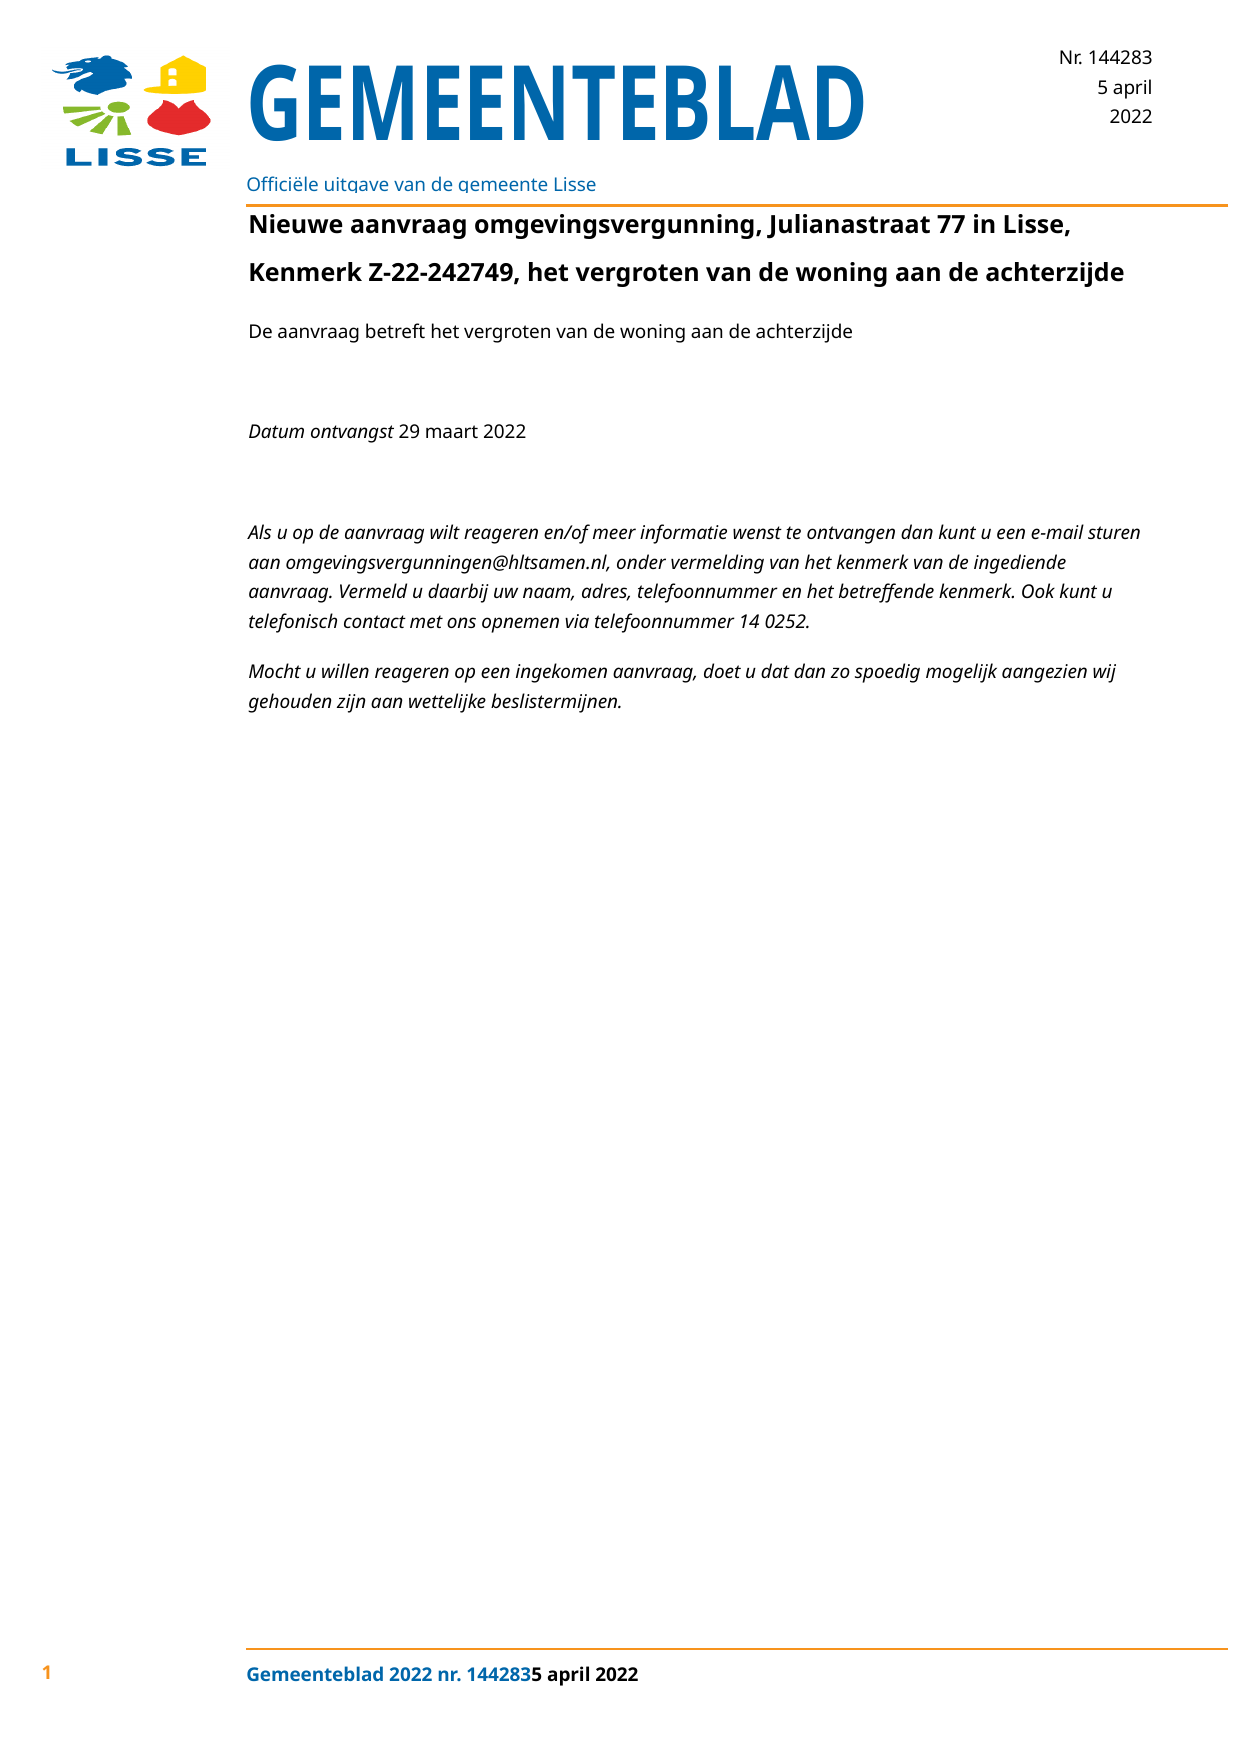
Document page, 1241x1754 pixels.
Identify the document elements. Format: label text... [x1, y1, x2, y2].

text Datum ontvangst 29 maart 2022 [248, 419, 1152, 444]
text Als u op de aanvraag wilt reageren en/of meer informatie wenst te ontvangen dan kunt u een e-mail sturen aan omgevingsvergunningen@hltsamen.nl, onder vermelding van het kenmerk van de ingediende aanvraag. Vermeld u daarbij uw naam, adres, telefoonnummer en het betreffende kenmerk. Ook kunt u telefonisch contact met ons opnemen via telefoonnummer 14 0252. [248, 519, 1152, 634]
picture [41, 47, 231, 172]
text Mocht u willen reageren op een ingekomen aanvraag, doet u dat dan zo spoedig mogelijk aangezien wij gehouden zijn aan wettelijke beslistermijnen. [248, 659, 1152, 714]
text Nieuwe aanvraag omgevingsvergunning, Julianastraat 77 in Lisse, Kenmerk Z-22-242749, het vergroten van de woning aan de achterzijde [248, 207, 1152, 288]
text De aanvraag betreft het vergroten van de woning aan de achterzijde [248, 318, 1152, 344]
